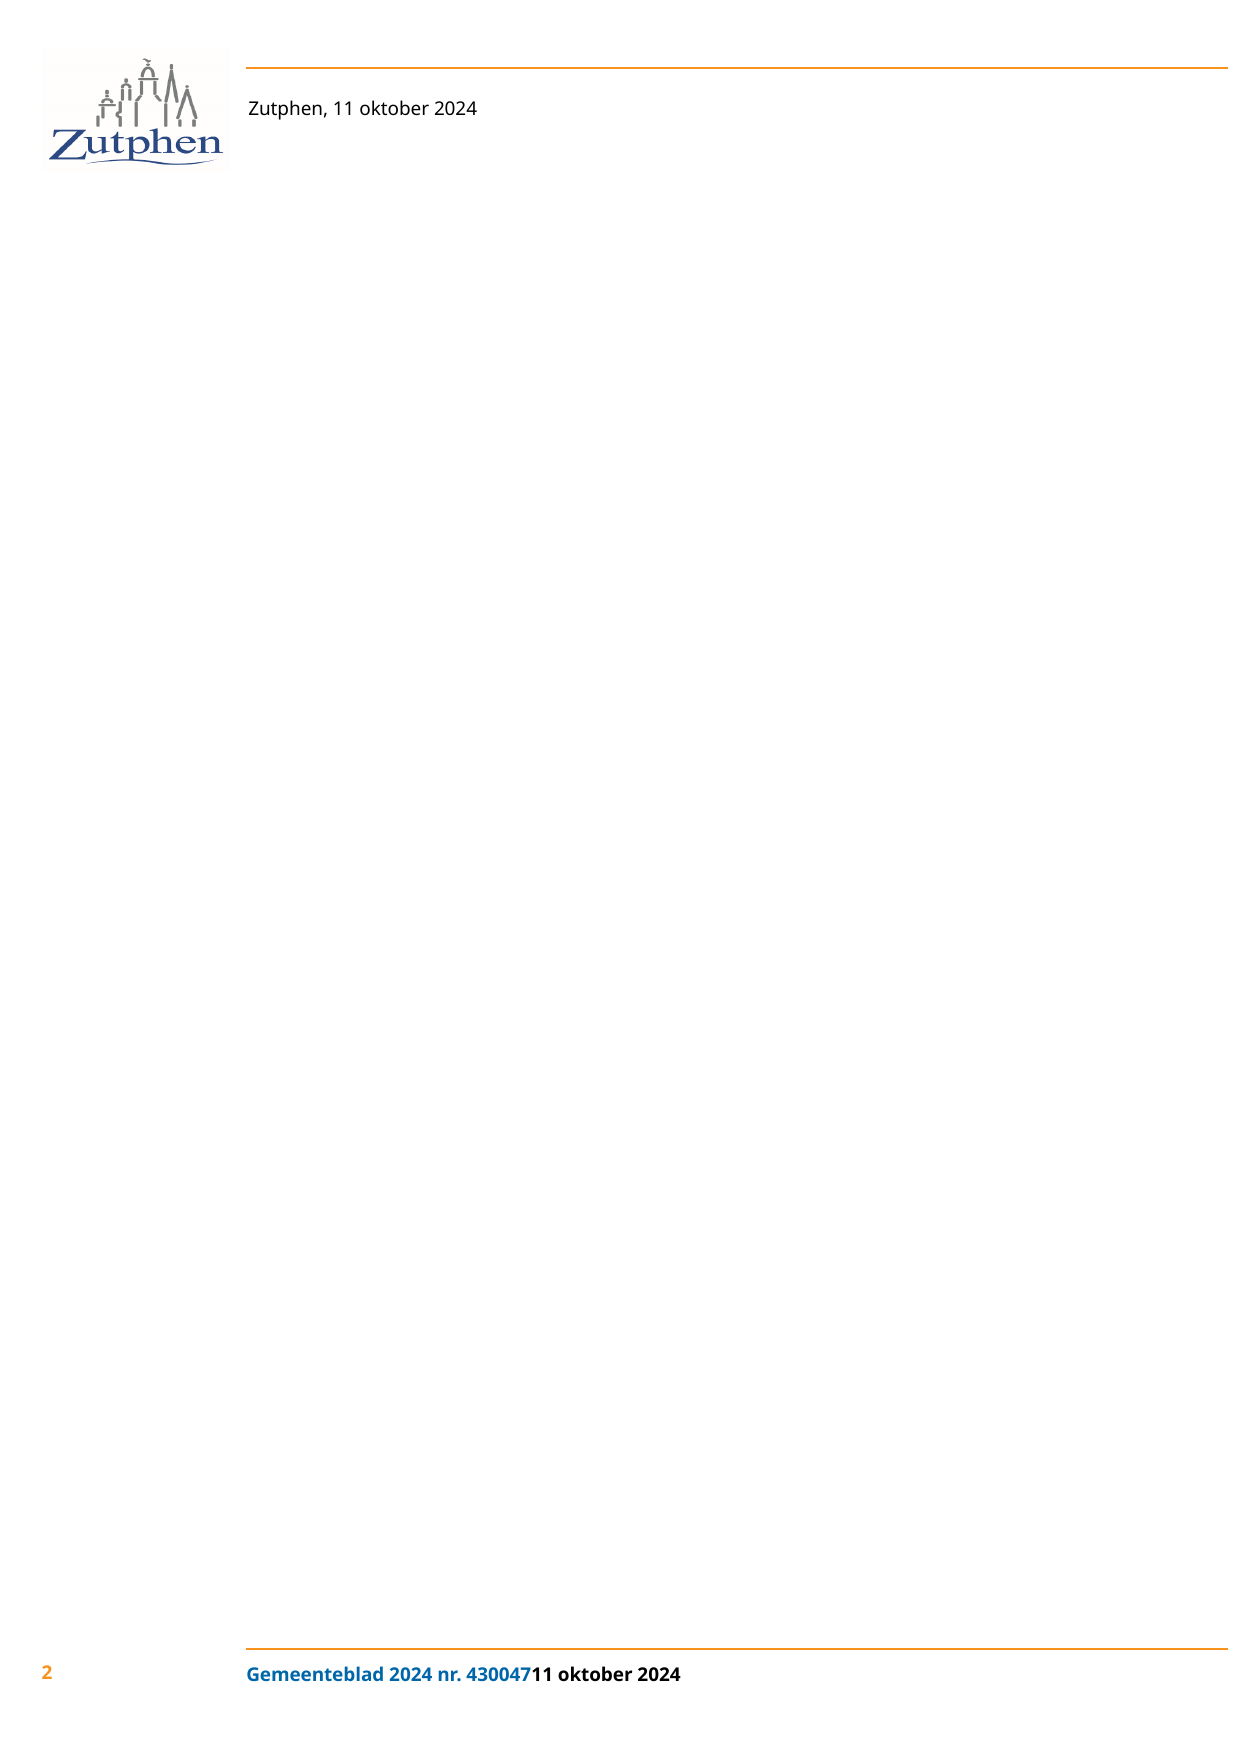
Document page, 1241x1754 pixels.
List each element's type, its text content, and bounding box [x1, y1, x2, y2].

text Zutphen, 11 oktober 2024 [248, 95, 1152, 121]
picture [41, 47, 231, 172]
